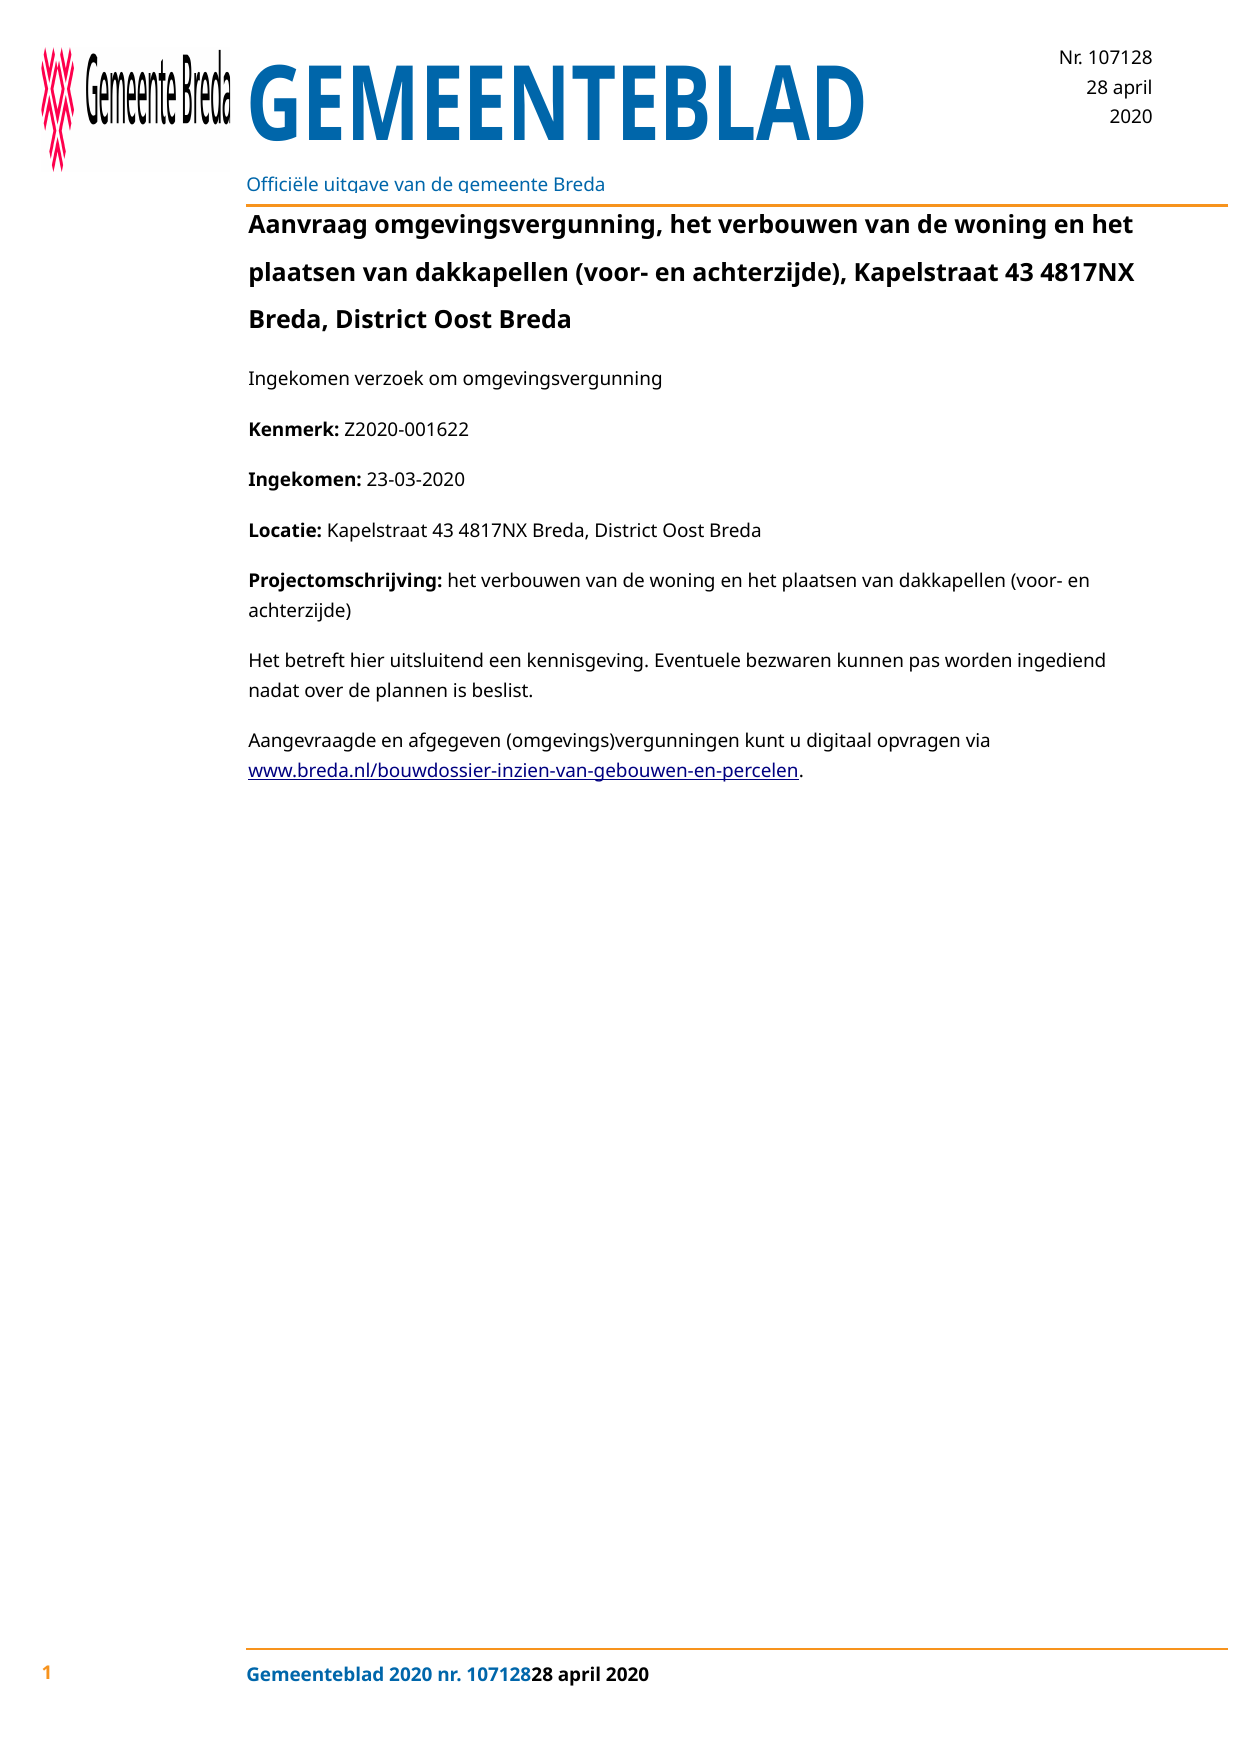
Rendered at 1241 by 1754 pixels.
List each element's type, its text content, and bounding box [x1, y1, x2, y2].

text Projectomschrijving: het verbouwen van de woning en het plaatsen van dakkapellen (voor- en achterzijde) [248, 567, 1152, 622]
text Het betreft hier uitsluitend een kennisgeving. Eventuele bezwaren kunnen pas worden ingediend nadat over de plannen is beslist. [248, 647, 1152, 702]
picture [41, 47, 231, 172]
text Ingekomen: 23-03-2020 [248, 466, 1152, 492]
text Locatie: Kapelstraat 43 4817NX Breda, District Oost Breda [248, 517, 1152, 542]
text Kenmerk: Z2020-001622 [248, 416, 1152, 442]
text Ingekomen verzoek om omgevingsvergunning [248, 366, 1152, 391]
text Aanvraag omgevingsvergunning, het verbouwen van de woning en het plaatsen van dakkapellen (voor- en achterzijde), Kapelstraat 43 4817NX Breda, District Oost Breda [248, 207, 1152, 336]
text Aangevraagde en afgegeven (omgevings)vergunningen kunt u digitaal opvragen via www.breda.nl/bouwdossier-inzien-van-gebouwen-en-percelen. [248, 727, 1152, 782]
